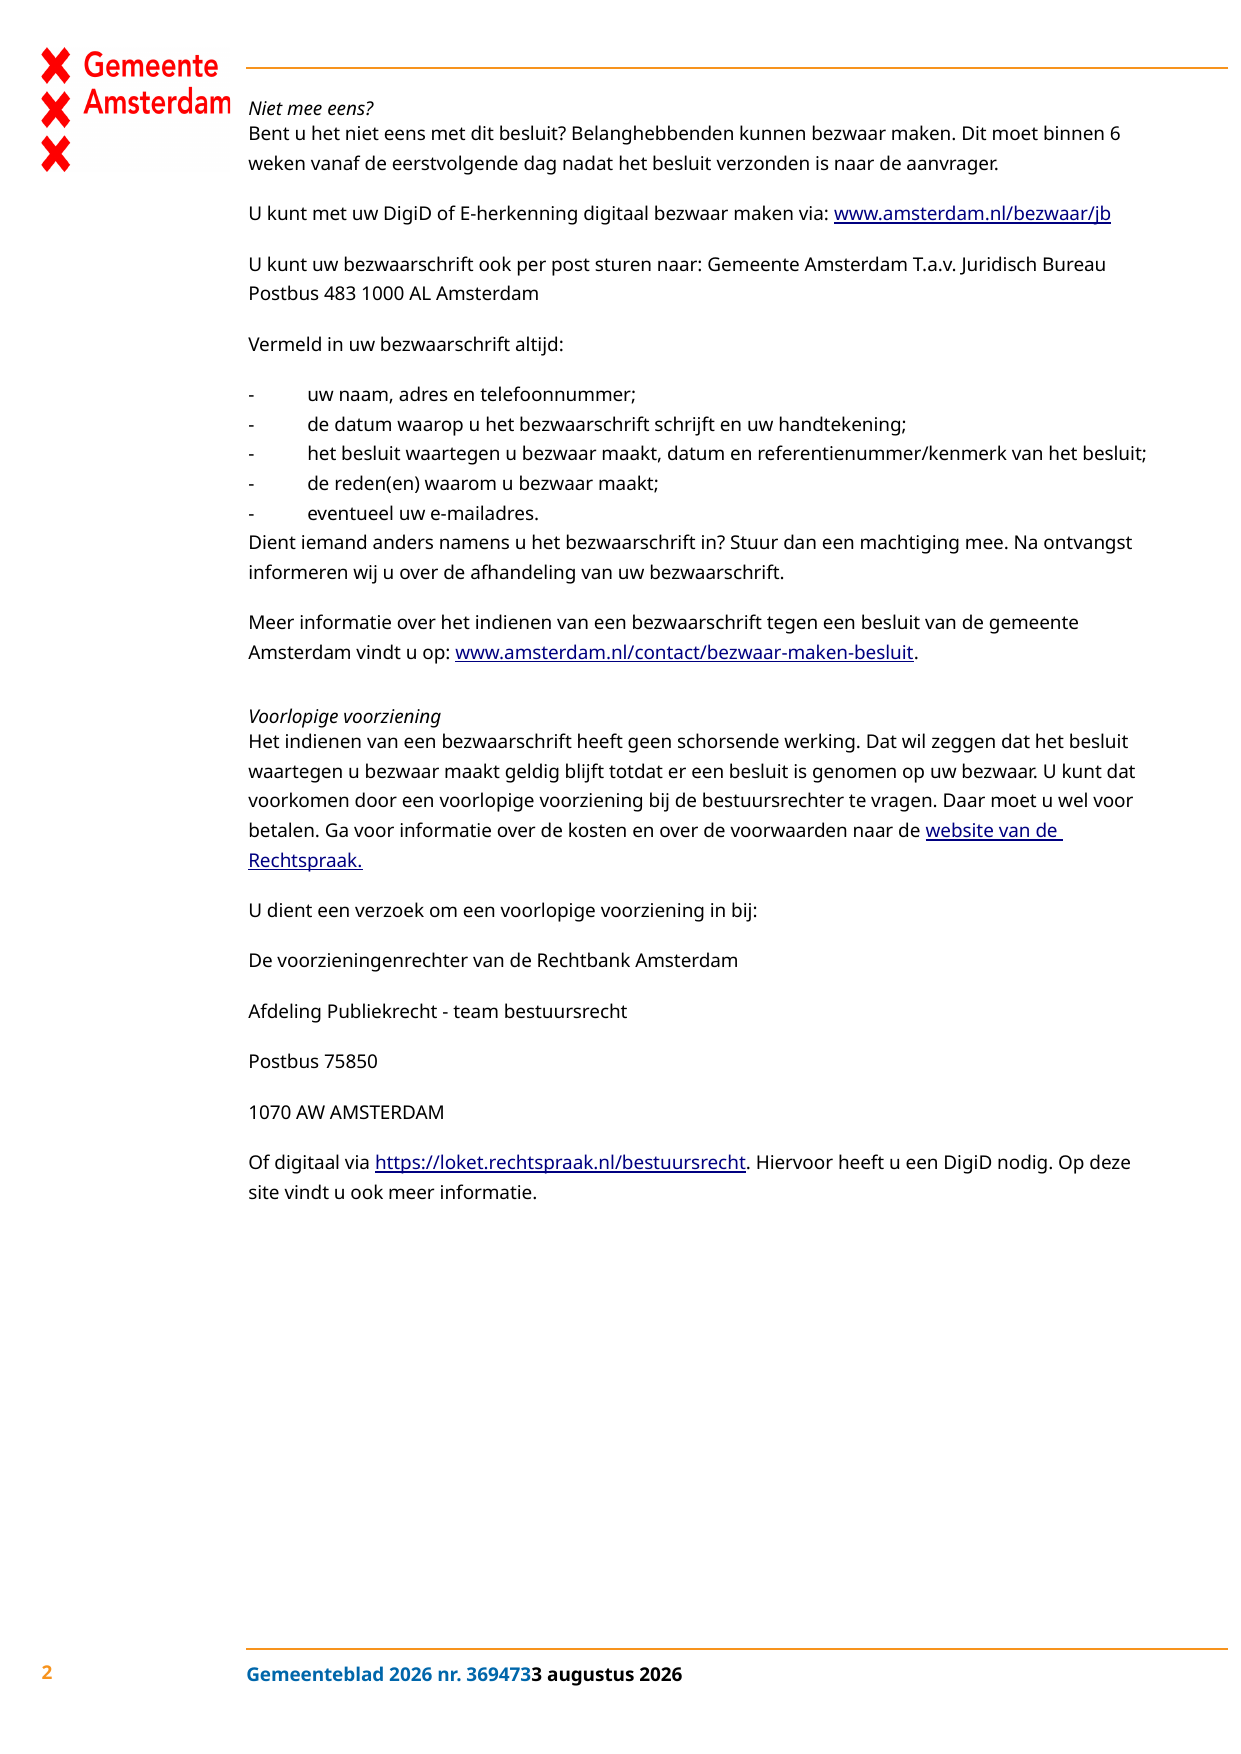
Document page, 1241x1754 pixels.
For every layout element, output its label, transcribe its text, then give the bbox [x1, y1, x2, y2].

text Dient iemand anders namens u het bezwaarschrift in? Stuur dan een machtiging mee. Na ontvangst informeren wij u over de afhandeling van uw bezwaarschrift. [248, 529, 1152, 584]
list het besluit waartegen u bezwaar maakt, datum en referentienummer/kenmerk van het besluit; [248, 441, 1152, 466]
text Het indienen van een bezwaarschrift heeft geen schorsende werking. Dat wil zeggen dat het besluit waartegen u bezwaar maakt geldig blijft totdat er een besluit is genomen op uw bezwaar. U kunt dat voorkomen door een voorlopige voorziening bij de bestuursrechter te vragen. Daar moet u wel voor betalen. Ga voor informatie over de kosten en over de voorwaarden naar de website van de Rechtspraak. [248, 728, 1152, 873]
text Niet mee eens? [248, 95, 1152, 121]
text 1070 AW AMSTERDAM [248, 1099, 1152, 1125]
text Bent u het niet eens met dit besluit? Belanghebbenden kunnen bezwaar maken. Dit moet binnen 6 weken vanaf de eerstvolgende dag nadat het besluit verzonden is naar de aanvrager. [248, 121, 1152, 176]
text Of digitaal via https://loket.rechtspraak.nl/bestuursrecht. Hiervoor heeft u een DigiD nodig. Op deze site vindt u ook meer informatie. [248, 1149, 1152, 1205]
text De voorzieningenrechter van de Rechtbank Amsterdam [248, 948, 1152, 973]
text Postbus 75850 [248, 1048, 1152, 1074]
list uw naam, adres en telefoonnummer; [248, 381, 1152, 407]
text Vermeld in uw bezwaarschrift altijd: [248, 331, 1152, 357]
text U kunt uw bezwaarschrift ook per post sturen naar: Gemeente Amsterdam T.a.v. Juridisch Bureau Postbus 483 1000 AL Amsterdam [248, 251, 1152, 306]
text Afdeling Publiekrecht - team bestuursrecht [248, 998, 1152, 1024]
text Meer informatie over het indienen van een bezwaarschrift tegen een besluit van de gemeente Amsterdam vindt u op: www.amsterdam.nl/contact/bezwaar-maken-besluit. [248, 609, 1152, 664]
text U dient een verzoek om een voorlopige voorziening in bij: [248, 897, 1152, 923]
picture [41, 47, 231, 172]
text U kunt met uw DigiD of E-herkenning digitaal bezwaar maken via: www.amsterdam.nl/bezwaar/jb [248, 201, 1152, 226]
text Voorlopige voorziening [248, 703, 1152, 728]
list de datum waarop u het bezwaarschrift schrijft en uw handtekening; [248, 411, 1152, 437]
list eventueel uw e-mailadres. [248, 500, 1152, 525]
list de reden(en) waarom u bezwaar maakt; [248, 470, 1152, 496]
